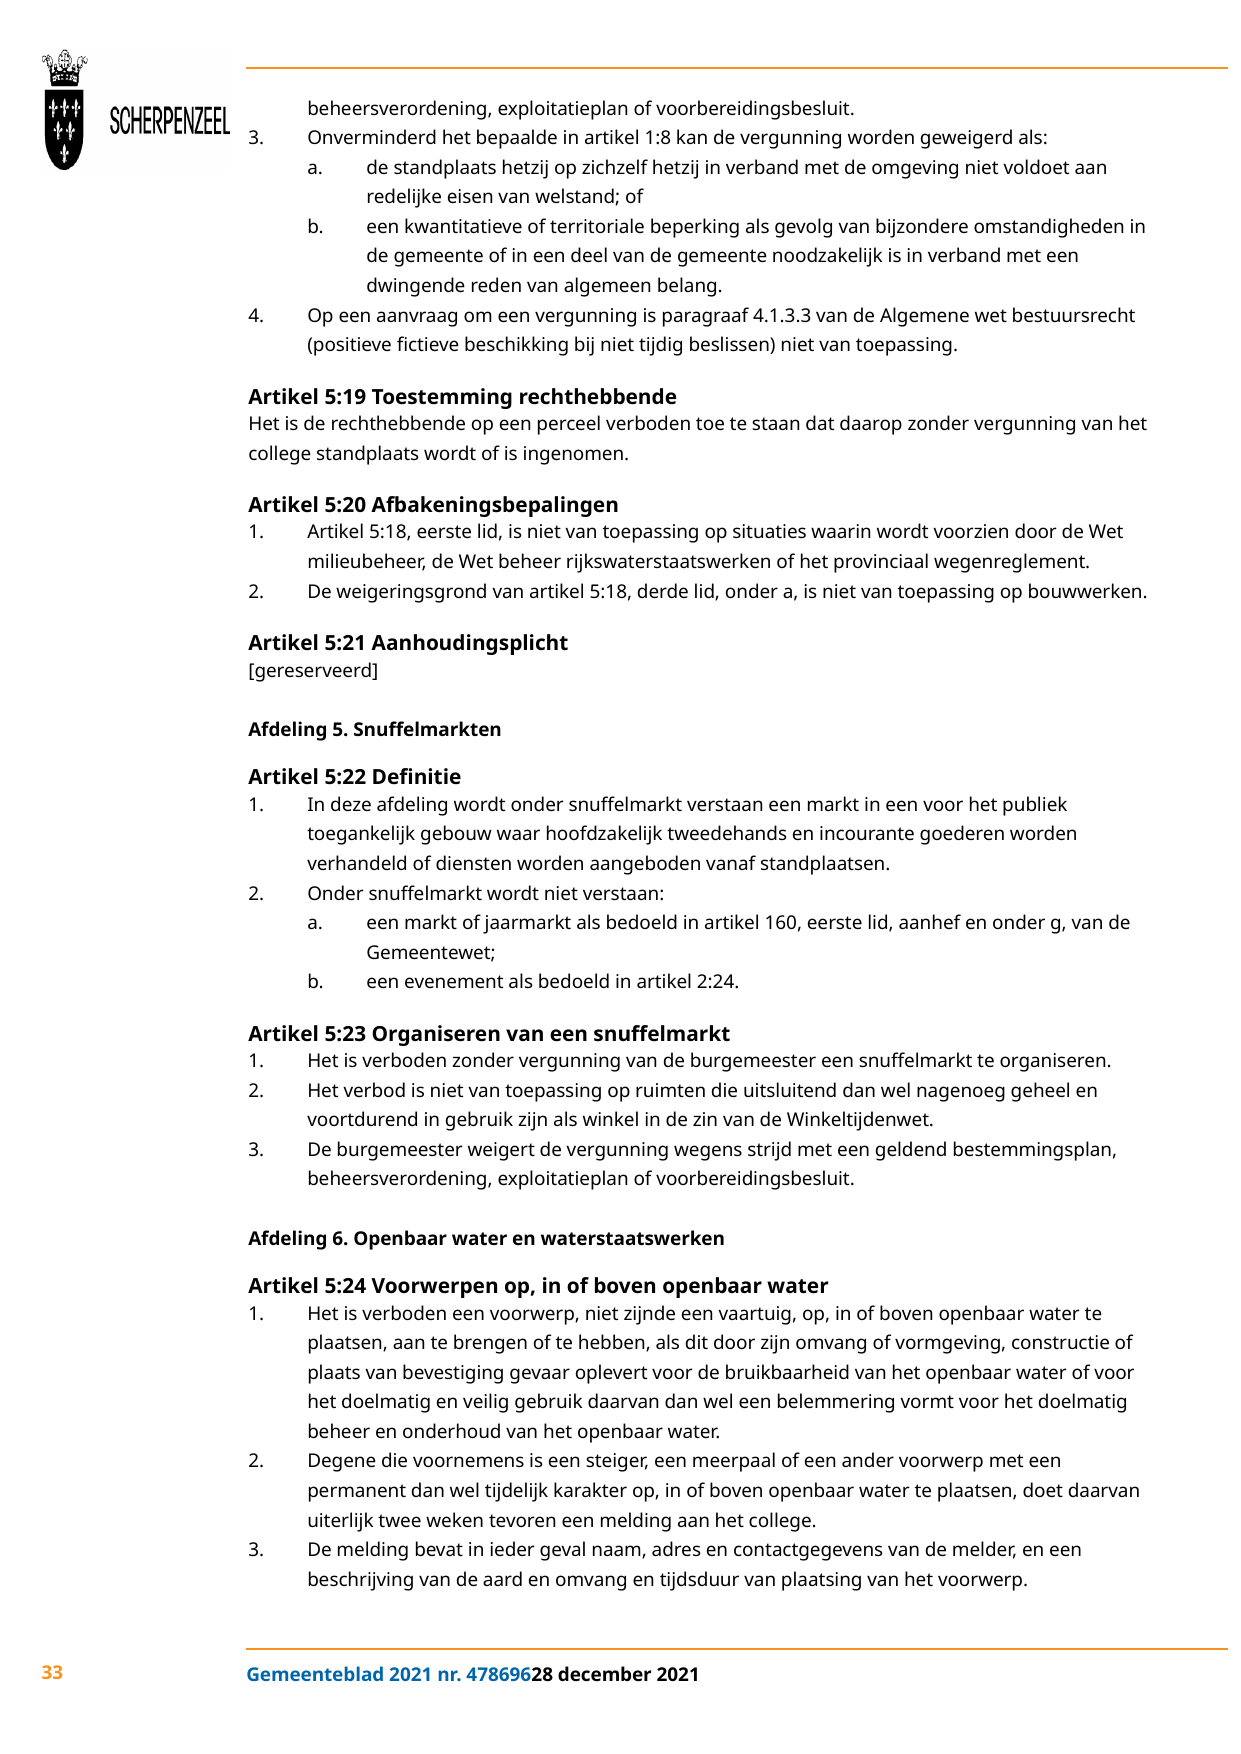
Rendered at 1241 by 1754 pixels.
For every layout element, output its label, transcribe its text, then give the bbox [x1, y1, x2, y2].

list De weigeringsgrond van artikel 5:18, derde lid, onder a, is niet van toepassing op bouwwerken. [248, 578, 1152, 604]
list De melding bevat in ieder geval naam, adres en contactgegevens van de melder, en een beschrijving van de aard en omvang en tijdsduur van plaatsing van het voorwerp. [248, 1536, 1152, 1592]
list een kwantitatieve of territoriale beperking als gevolg van bijzondere omstandigheden in de gemeente of in een deel van de gemeente noodzakelijk is in verband met een dwingende reden van algemeen belang. [307, 213, 1152, 298]
list een markt of jaarmarkt als bedoeld in artikel 160, eerste lid, aanhef en onder g, van de Gemeentewet; [307, 909, 1152, 964]
text Het is de rechthebbende op een perceel verboden toe te staan dat daarop zonder vergunning van het college standplaats wordt of is ingenomen. [248, 410, 1152, 466]
text [gereserveerd] [248, 657, 1152, 682]
text Artikel 5:22 Definitie [248, 762, 1152, 791]
text Artikel 5:24 Voorwerpen op, in of boven openbaar water [248, 1271, 1152, 1300]
list een evenement als bedoeld in artikel 2:24. [307, 968, 1152, 994]
list Artikel 5:18, eerste lid, is niet van toepassing op situaties waarin wordt voorzien door de Wet milieubeheer, de Wet beheer rijkswaterstaatswerken of het provinciaal wegenreglement. [248, 519, 1152, 574]
list Het is verboden zonder vergunning van de burgemeester een snuffelmarkt te organiseren. [248, 1047, 1152, 1073]
text Artikel 5:21 Aanhoudingsplicht [248, 628, 1152, 657]
list Het verbod is niet van toepassing op ruimten die uitsluitend dan wel nagenoeg geheel en voortdurend in gebruik zijn als winkel in de zin van de Winkeltijdenwet. [248, 1077, 1152, 1132]
list Onverminderd het bepaalde in artikel 1:8 kan de vergunning worden geweigerd als: [248, 124, 1152, 150]
text Artikel 5:20 Afbakeningsbepalingen [248, 490, 1152, 519]
list beheersverordening, exploitatieplan of voorbereidingsbesluit. [248, 95, 1152, 121]
list Het is verboden een voorwerp, niet zijnde een vaartuig, op, in of boven openbaar water te plaatsen, aan te brengen of te hebben, als dit door zijn omvang of vormgeving, constructie of plaats van bevestiging gevaar oplevert voor de bruikbaarheid van het openbaar water of voor het doelmatig en veilig gebruik daarvan dan wel een belemmering vormt voor het doelmatig beheer en onderhoud van het openbaar water. [248, 1300, 1152, 1444]
text Afdeling 5. Snuffelmarkten [248, 716, 1152, 742]
list Degene die voornemens is een steiger, een meerpaal of een ander voorwerp met een permanent dan wel tijdelijk karakter op, in of boven openbaar water te plaatsen, doet daarvan uiterlijk twee weken tevoren een melding aan het college. [248, 1448, 1152, 1533]
list de standplaats hetzij op zichzelf hetzij in verband met de omgeving niet voldoet aan redelijke eisen van welstand; of [307, 154, 1152, 209]
text Artikel 5:19 Toestemming rechthebbende [248, 382, 1152, 410]
list Op een aanvraag om een vergunning is paragraaf 4.1.3.3 van de Algemene wet bestuursrecht (positieve fictieve beschikking bij niet tijdig beslissen) niet van toepassing. [248, 302, 1152, 357]
picture [41, 47, 231, 172]
list In deze afdeling wordt onder snuffelmarkt verstaan een markt in een voor het publiek toegankelijk gebouw waar hoofdzakelijk tweedehands en incourante goederen worden verhandeld of diensten worden aangeboden vanaf standplaatsen. [248, 791, 1152, 876]
text Artikel 5:23 Organiseren van een snuffelmarkt [248, 1019, 1152, 1047]
list De burgemeester weigert de vergunning wegens strijd met een geldend bestemmingsplan, beheersverordening, exploitatieplan of voorbereidingsbesluit. [248, 1136, 1152, 1191]
list Onder snuffelmarkt wordt niet verstaan: [248, 880, 1152, 905]
text Afdeling 6. Openbaar water en waterstaatswerken [248, 1225, 1152, 1251]
